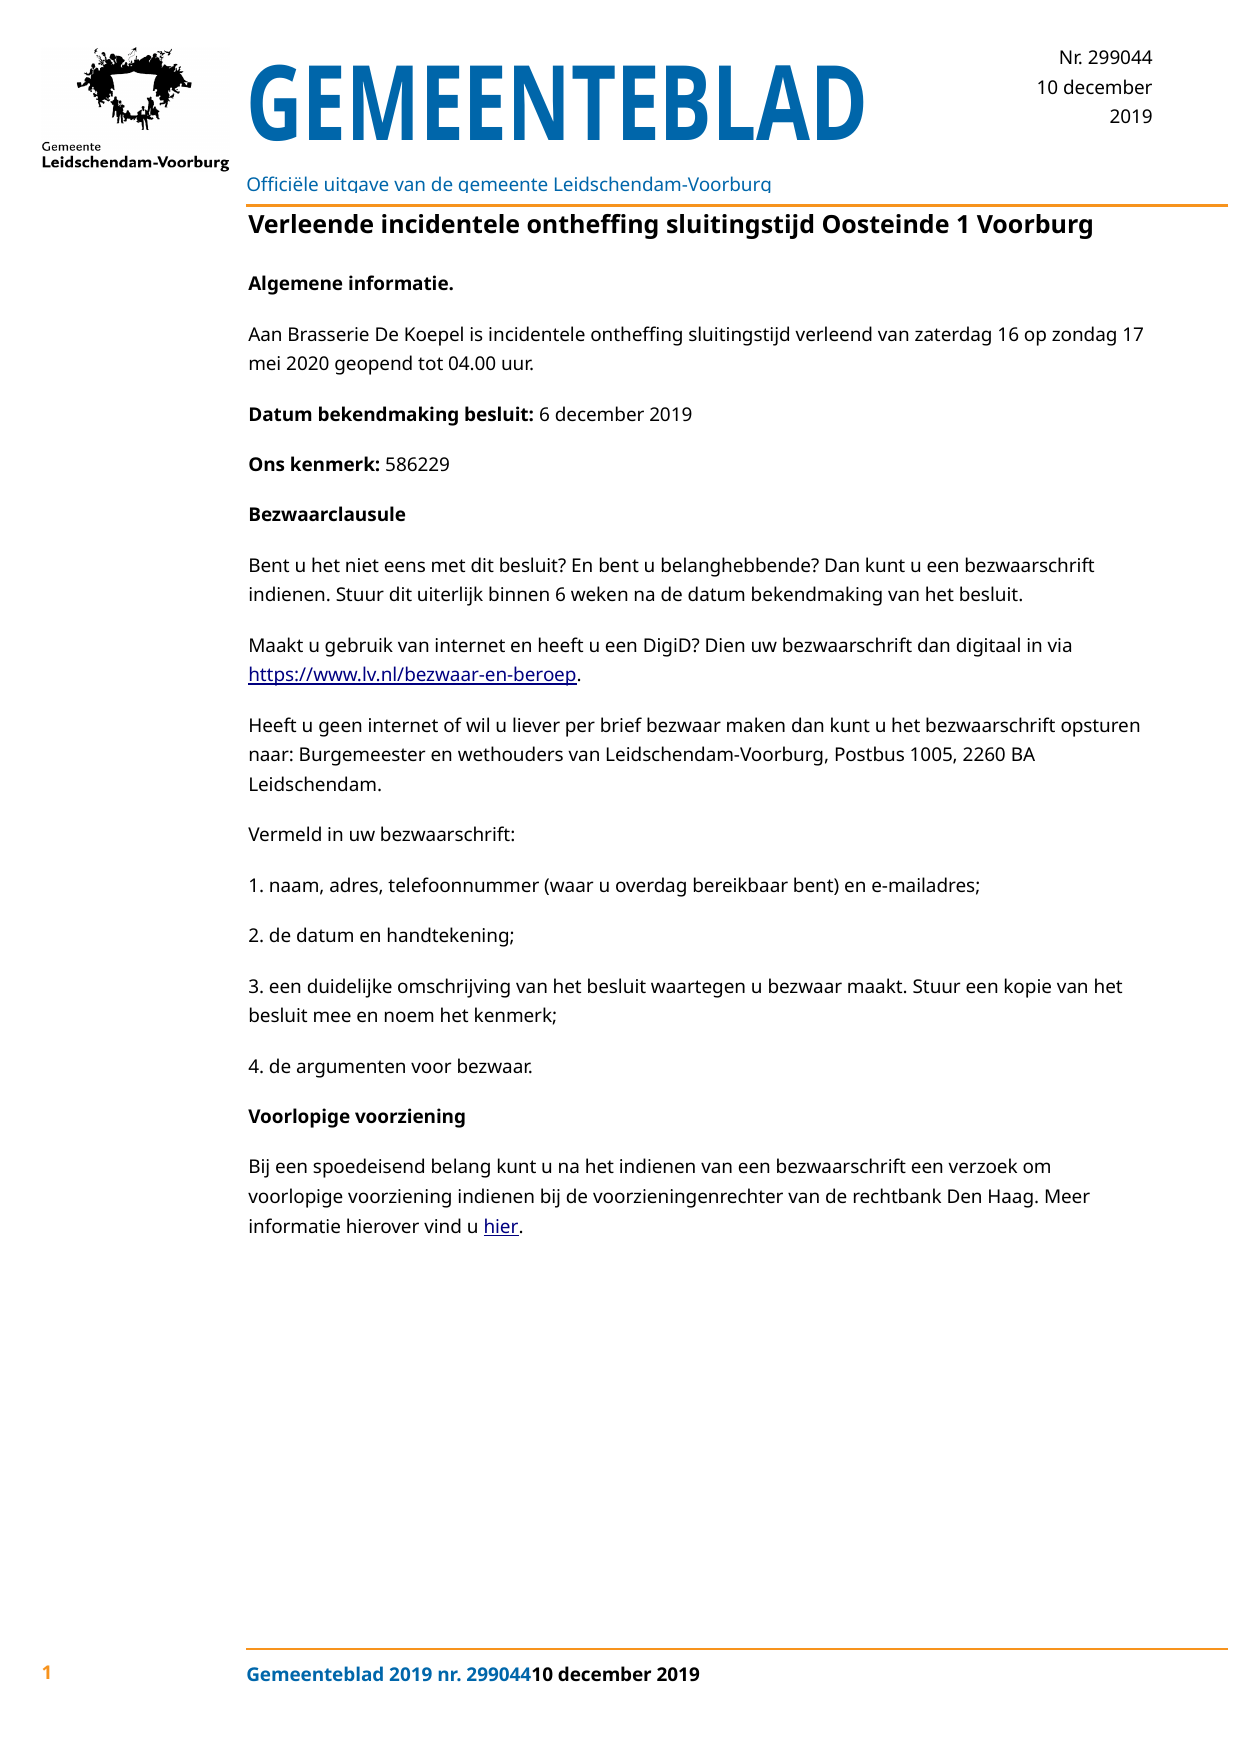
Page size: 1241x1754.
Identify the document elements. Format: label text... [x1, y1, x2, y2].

text Algemene informatie. [248, 270, 1152, 296]
text Bent u het niet eens met dit besluit? En bent u belanghebbende? Dan kunt u een bezwaarschrift indienen. Stuur dit uiterlijk binnen 6 weken na de datum bekendmaking van het besluit. [248, 552, 1152, 607]
text 2. de datum en handtekening; [248, 922, 1152, 948]
text Voorlopige voorziening [248, 1103, 1152, 1129]
text Maakt u gebruik van internet en heeft u een DigiD? Dien uw bezwaarschrift dan digitaal in via https://www.lv.nl/bezwaar-en-beroep. [248, 632, 1152, 687]
text Bij een spoedeisend belang kunt u na het indienen van een bezwaarschrift een verzoek om voorlopige voorziening indienen bij de voorzieningenrechter van de rechtbank Den Haag. Meer informatie hierover vind u hier. [248, 1154, 1152, 1238]
text 3. een duidelijke omschrijving van het besluit waartegen u bezwaar maakt. Stuur een kopie van het besluit mee en noem het kenmerk; [248, 973, 1152, 1028]
text 4. de argumenten voor bezwaar. [248, 1053, 1152, 1078]
text Bezwaarclausule [248, 502, 1152, 527]
text Aan Brasserie De Koepel is incidentele ontheffing sluitingstijd verleend van zaterdag 16 op zondag 17 mei 2020 geopend tot 04.00 uur. [248, 321, 1152, 376]
text Vermeld in uw bezwaarschrift: [248, 822, 1152, 847]
picture [41, 47, 231, 172]
text Ons kenmerk: 586229 [248, 451, 1152, 477]
text Verleende incidentele ontheffing sluitingstijd Oosteinde 1 Voorburg [248, 207, 1152, 241]
text Heeft u geen internet of wil u liever per brief bezwaar maken dan kunt u het bezwaarschrift opsturen naar: Burgemeester en wethouders van Leidschendam-Voorburg, Postbus 1005, 2260 BA Leidschendam. [248, 712, 1152, 797]
text Datum bekendmaking besluit: 6 december 2019 [248, 401, 1152, 426]
text 1. naam, adres, telefoonnummer (waar u overdag bereikbaar bent) en e-mailadres; [248, 872, 1152, 898]
